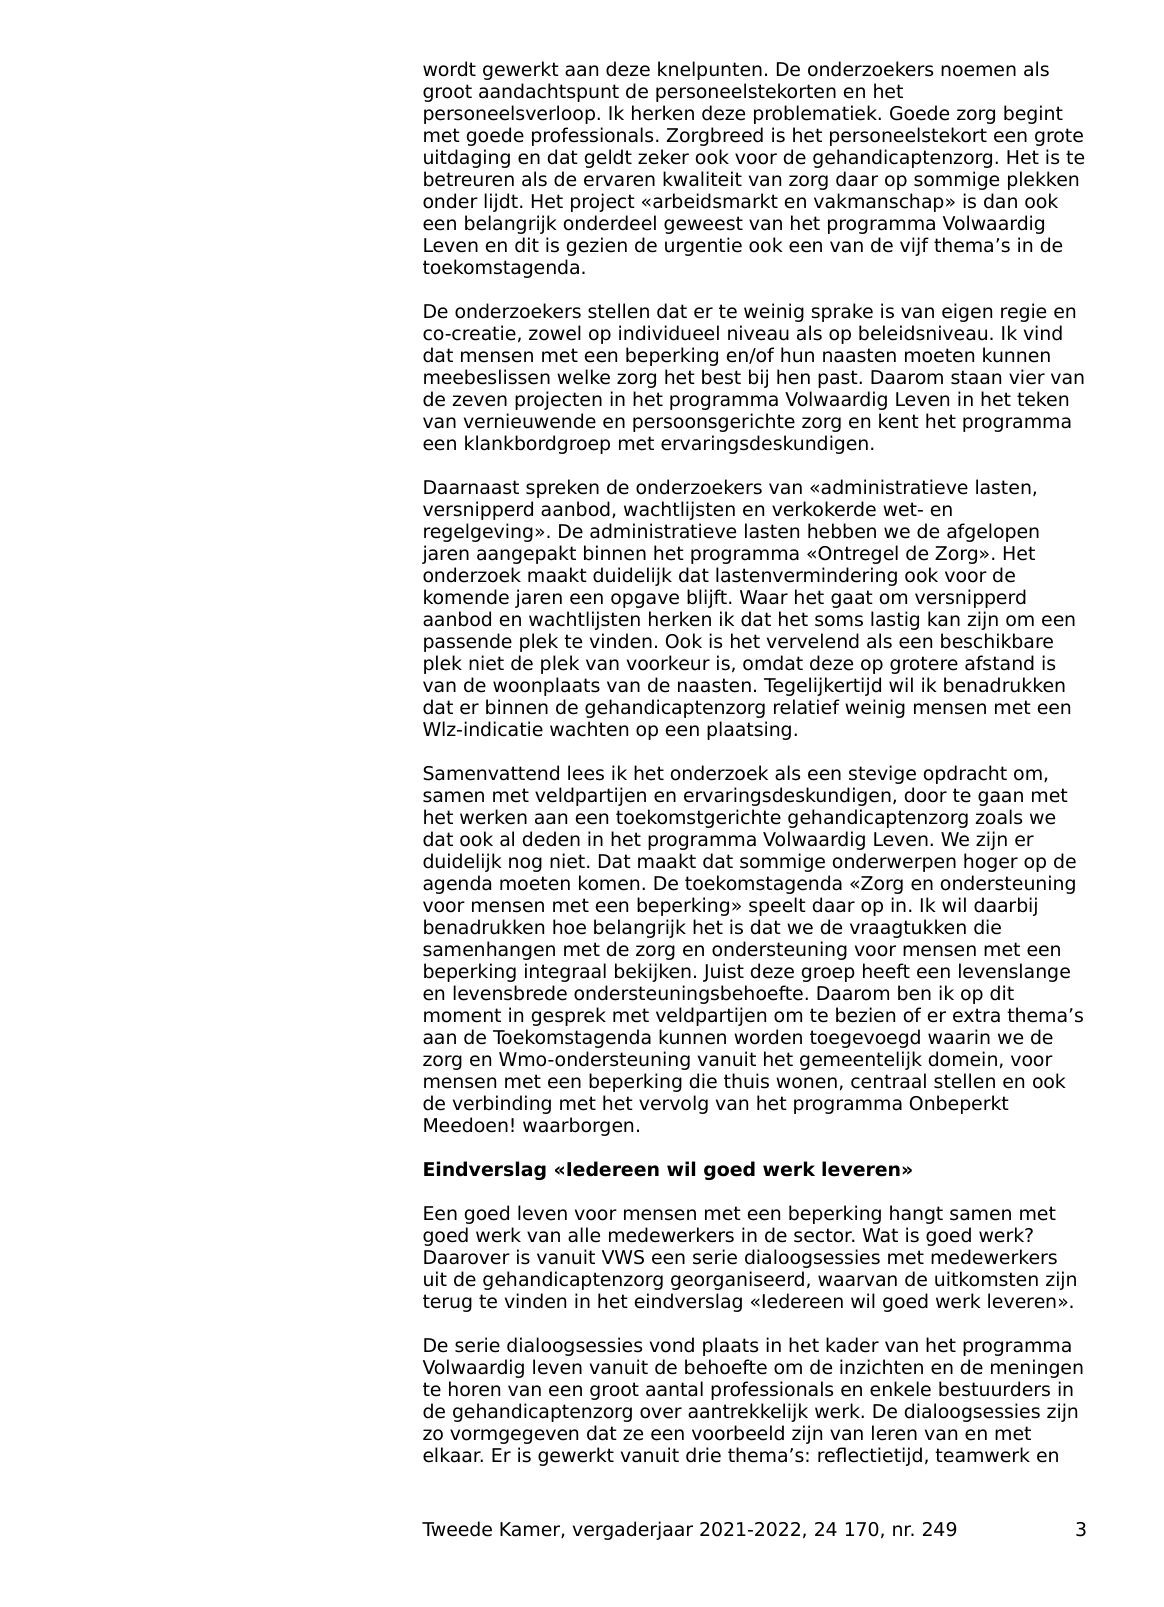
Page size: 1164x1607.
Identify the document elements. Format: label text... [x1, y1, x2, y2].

text Een goed leven voor mensen met een beperking hangt samen met goed werk van alle medewerkers in de sector. Wat is goed werk? Daarover is vanuit VWS een serie dialoogsessies met medewerkers uit de gehandicaptenzorg georganiseerd, waarvan de uitkomsten zijn terug te vinden in het eindverslag «Iedereen wil goed werk leveren». [422, 1203, 1087, 1313]
subtitle Eindverslag «Iedereen wil goed werk leveren» [422, 1159, 1087, 1181]
text De serie dialoogsessies vond plaats in het kader van het programma Volwaardig leven vanuit de behoefte om de inzichten en de meningen te horen van een groot aantal professionals en enkele bestuurders in de gehandicaptenzorg over aantrekkelijk werk. De dialoogsessies zijn zo vormgegeven dat ze een voorbeeld zijn van leren van en met elkaar. Er is gewerkt vanuit drie thema’s: reflectietijd, teamwerk en [422, 1335, 1087, 1467]
text Samenvattend lees ik het onderzoek als een stevige opdracht om, samen met veldpartijen en ervaringsdeskundigen, door te gaan met het werken aan een toekomstgerichte gehandicaptenzorg zoals we dat ook al deden in het programma Volwaardig Leven. We zijn er duidelijk nog niet. Dat maakt dat sommige onderwerpen hoger op de agenda moeten komen. De toekomstagenda «Zorg en ondersteuning voor mensen met een beperking» speelt daar op in. Ik wil daarbij benadrukken hoe belangrijk het is dat we de vraagtukken die samenhangen met de zorg en ondersteuning voor mensen met een beperking integraal bekijken. Juist deze groep heeft een levenslange en levensbrede ondersteuningsbehoefte. Daarom ben ik op dit moment in gesprek met veldpartijen om te bezien of er extra thema’s aan de Toekomstagenda kunnen worden toegevoegd waarin we de zorg en Wmo-ondersteuning vanuit het gemeentelijk domein, voor mensen met een beperking die thuis wonen, centraal stellen en ook de verbinding met het vervolg van het programma Onbeperkt Meedoen! waarborgen. [422, 763, 1087, 1137]
text De onderzoekers stellen dat er te weinig sprake is van eigen regie en co-creatie, zowel op individueel niveau als op beleidsniveau. Ik vind dat mensen met een beperking en/of hun naasten moeten kunnen meebeslissen welke zorg het best bij hen past. Daarom staan vier van de zeven projecten in het programma Volwaardig Leven in het teken van vernieuwende en persoonsgerichte zorg en kent het programma een klankbordgroep met ervaringsdeskundigen. [422, 301, 1087, 455]
text wordt gewerkt aan deze knelpunten. De onderzoekers noemen als groot aandachtspunt de personeelstekorten en het personeelsverloop. Ik herken deze problematiek. Goede zorg begint met goede professionals. Zorgbreed is het personeelstekort een grote uitdaging en dat geldt zeker ook voor de gehandicaptenzorg. Het is te betreuren als de ervaren kwaliteit van zorg daar op sommige plekken onder lijdt. Het project «arbeidsmarkt en vakmanschap» is dan ook een belangrijk onderdeel geweest van het programma Volwaardig Leven en dit is gezien de urgentie ook een van de vijf thema’s in de toekomstagenda. [422, 59, 1087, 279]
text Daarnaast spreken de onderzoekers van «administratieve lasten, versnipperd aanbod, wachtlijsten en verkokerde wet- en regelgeving». De administratieve lasten hebben we de afgelopen jaren aangepakt binnen het programma «Ontregel de Zorg». Het onderzoek maakt duidelijk dat lastenvermindering ook voor de komende jaren een opgave blijft. Waar het gaat om versnipperd aanbod en wachtlijsten herken ik dat het soms lastig kan zijn om een passende plek te vinden. Ook is het vervelend als een beschikbare plek niet de plek van voorkeur is, omdat deze op grotere afstand is van de woonplaats van de naasten. Tegelijkertijd wil ik benadrukken dat er binnen de gehandicaptenzorg relatief weinig mensen met een Wlz-indicatie wachten op een plaatsing. [422, 477, 1087, 741]
